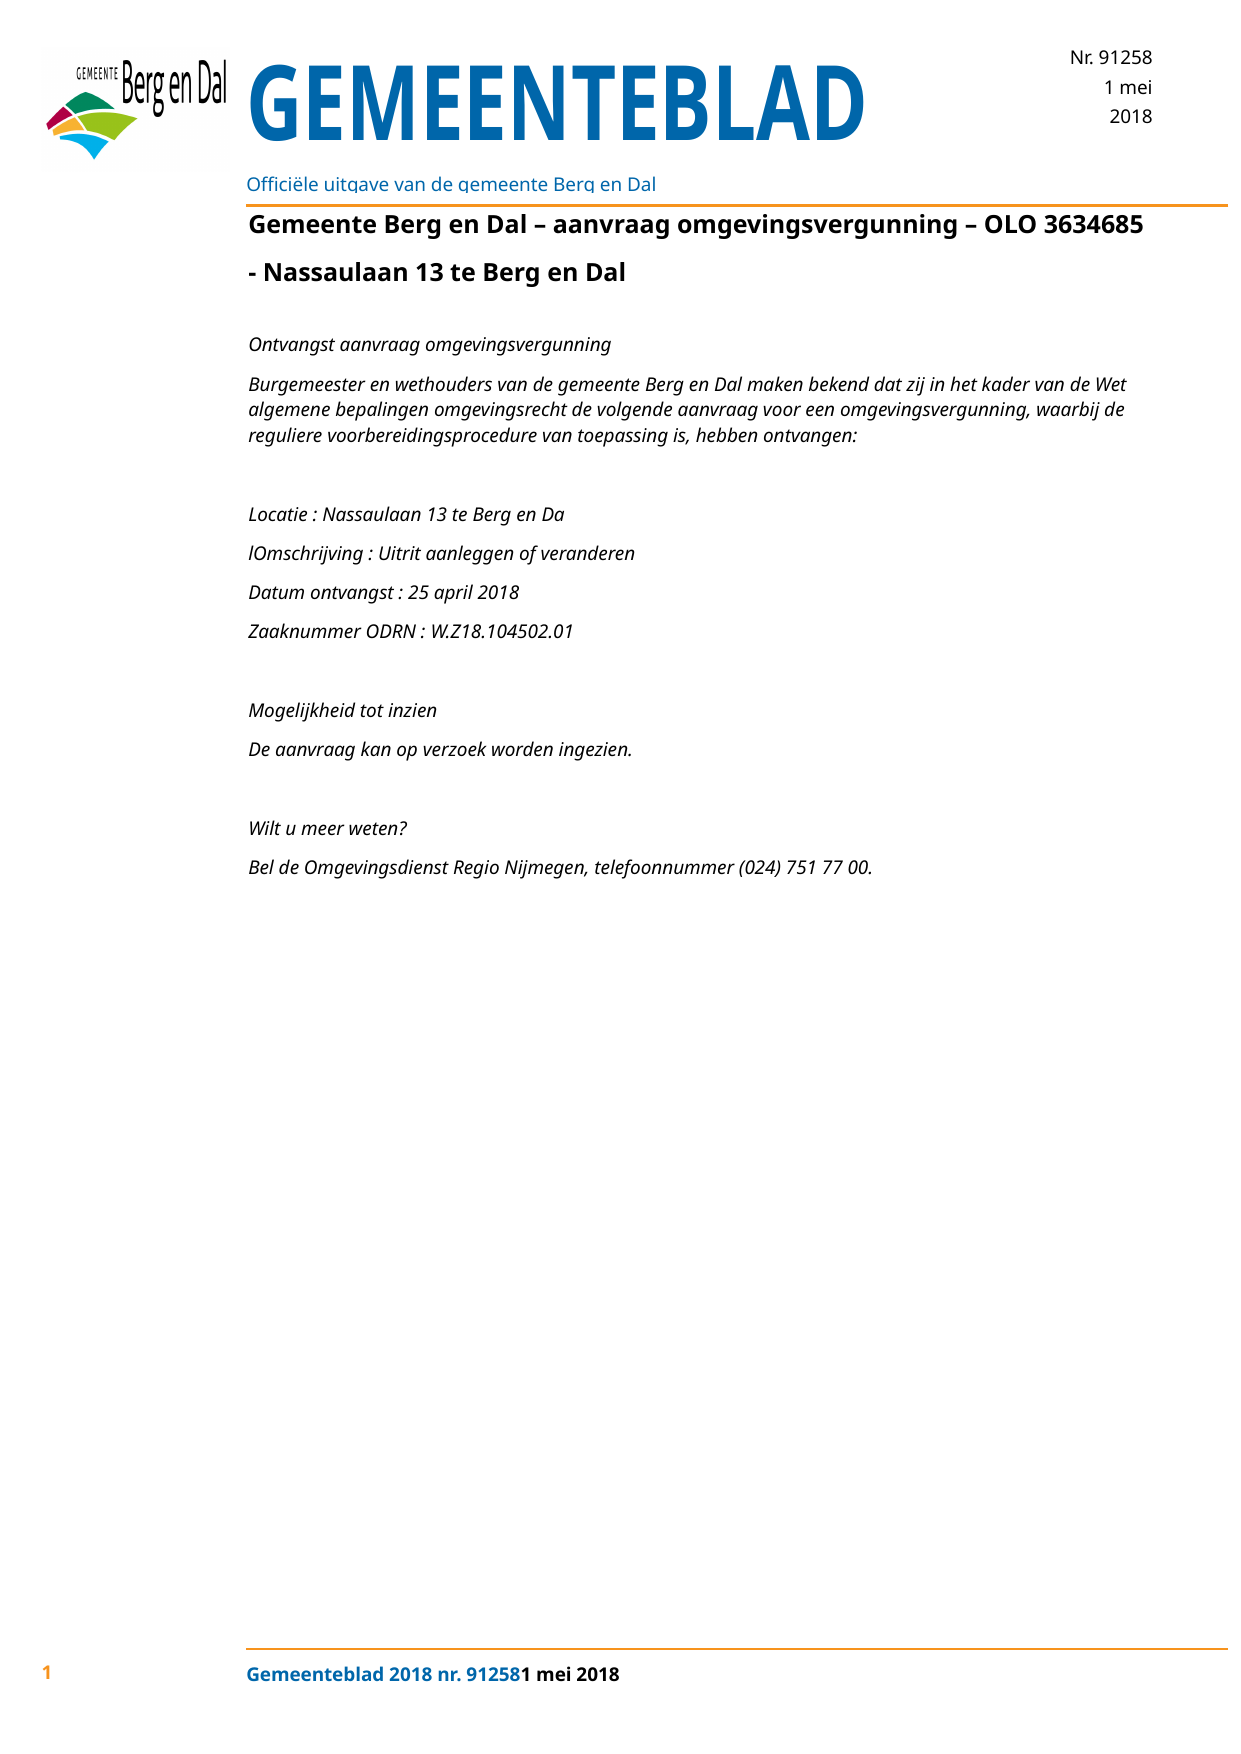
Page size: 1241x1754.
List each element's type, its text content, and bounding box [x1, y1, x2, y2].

text Zaaknummer ODRN : W.Z18.104502.01 [248, 618, 1152, 644]
text lOmschrijving : Uitrit aanleggen of veranderen [248, 540, 1152, 566]
text Gemeente Berg en Dal – aanvraag omgevingsvergunning – OLO 3634685 - Nassaulaan 13 te Berg en Dal [248, 207, 1152, 288]
text Burgemeester en wethouders van de gemeente Berg en Dal maken bekend dat zij in het kader van de Wet algemene bepalingen omgevingsrecht de volgende aanvraag voor een omgevingsvergunning, waarbij de reguliere voorbereidingsprocedure van toepassing is, hebben ontvangen: [248, 371, 1152, 448]
text Wilt u meer weten? [248, 815, 1152, 841]
text Bel de Omgevingsdienst Regio Nijmegen, telefoonnummer (024) 751 77 00. [248, 854, 1152, 880]
text De aanvraag kan op verzoek worden ingezien. [248, 736, 1152, 762]
text Ontvangst aanvraag omgevingsvergunning [248, 331, 1152, 357]
text Datum ontvangst : 25 april 2018 [248, 579, 1152, 605]
text Locatie : Nassaulaan 13 te Berg en Da [248, 501, 1152, 526]
text Mogelijkheid tot inzien [248, 697, 1152, 723]
picture [41, 47, 231, 172]
